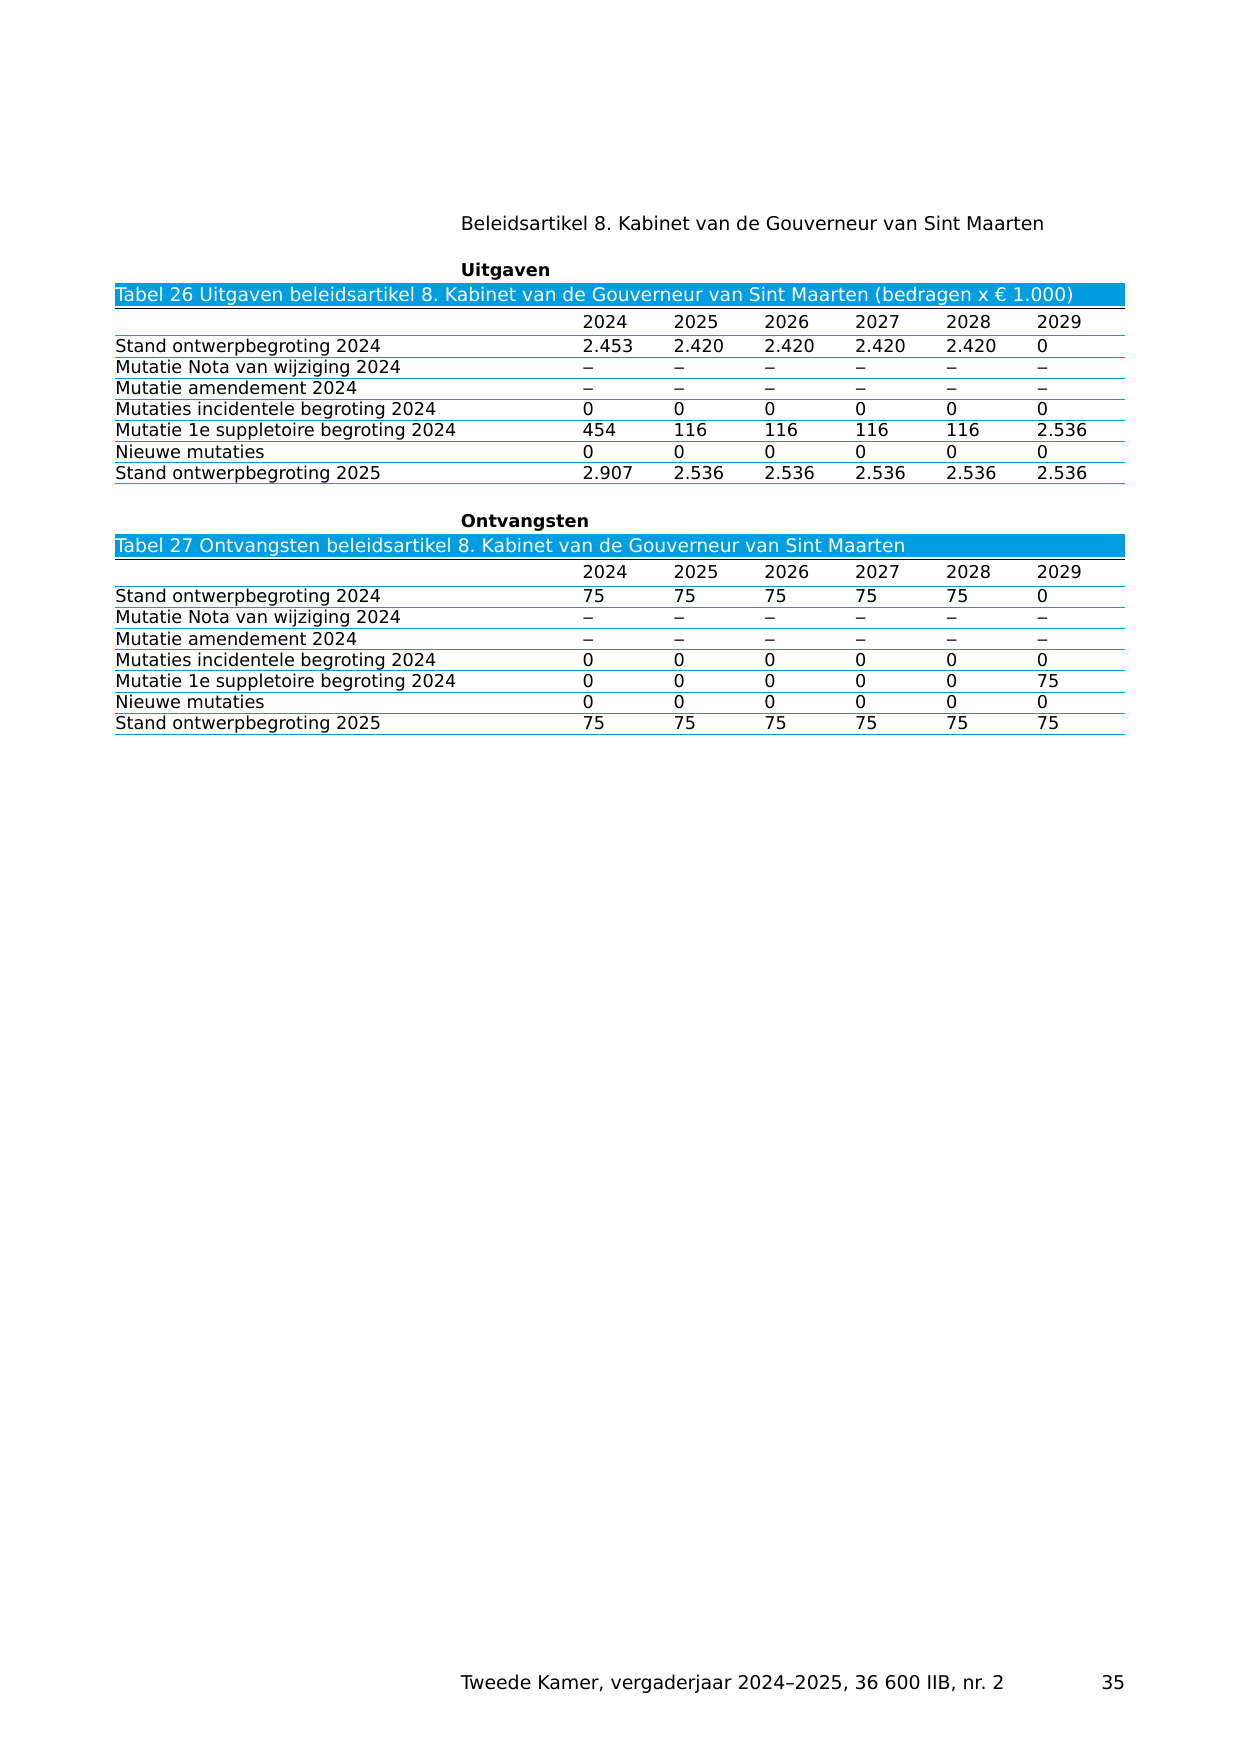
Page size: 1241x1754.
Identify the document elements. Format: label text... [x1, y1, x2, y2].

table_cell ‒ [670, 629, 761, 649]
text Ontvangsten [461, 509, 1125, 532]
table_cell 2025 [670, 309, 761, 335]
table_cell 0 [761, 650, 852, 670]
table_cell 2.420 [761, 336, 852, 356]
table_cell 0 [852, 442, 943, 462]
table_cell 116 [943, 421, 1034, 441]
table_cell ‒ [943, 629, 1034, 649]
table_cell Stand ontwerpbegroting 2025 [115, 463, 579, 483]
table_cell 0 [943, 693, 1034, 713]
table_cell 0 [761, 400, 852, 420]
table_cell 0 [852, 400, 943, 420]
table_cell 2.420 [943, 336, 1034, 356]
table_cell 0 [580, 650, 670, 670]
table_cell 2028 [943, 560, 1034, 586]
table_cell ‒ [943, 608, 1034, 628]
table_cell 0 [1034, 400, 1125, 420]
table_cell 2.536 [761, 463, 852, 483]
table_cell 2024 [580, 309, 670, 335]
table_cell ‒ [761, 379, 852, 399]
table_cell ‒ [761, 608, 852, 628]
table_cell 75 [943, 714, 1034, 734]
table_cell 75 [670, 714, 761, 734]
table_cell 0 [670, 442, 761, 462]
table_cell Stand ontwerpbegroting 2025 [115, 714, 579, 734]
table_cell 75 [761, 714, 852, 734]
table_cell ‒ [852, 629, 943, 649]
table_cell ‒ [761, 358, 852, 378]
table_cell 0 [1034, 442, 1125, 462]
table_cell 0 [1034, 336, 1125, 356]
table_cell 75 [670, 587, 761, 607]
table_cell 2027 [852, 560, 943, 586]
table_cell 2028 [943, 309, 1034, 335]
table_cell ‒ [670, 379, 761, 399]
table_cell 75 [580, 714, 670, 734]
table_cell 2.536 [943, 463, 1034, 483]
table_cell 116 [852, 421, 943, 441]
table_cell 2.907 [580, 463, 670, 483]
table_cell Mutaties incidentele begroting 2024 [115, 650, 579, 670]
table_cell ‒ [670, 358, 761, 378]
table_cell 75 [943, 587, 1034, 607]
table_cell 0 [580, 671, 670, 692]
table_cell 0 [943, 442, 1034, 462]
table_cell 0 [580, 442, 670, 462]
table_cell Mutatie amendement 2024 [115, 379, 579, 399]
table_cell 75 [1034, 671, 1125, 692]
table_cell ‒ [1034, 608, 1125, 628]
table_cell ‒ [580, 379, 670, 399]
table_cell ‒ [852, 358, 943, 378]
table_cell 75 [580, 587, 670, 607]
table_cell 2026 [761, 309, 852, 335]
table_cell 2.536 [852, 463, 943, 483]
table_cell ‒ [1034, 629, 1125, 649]
table_cell 75 [1034, 714, 1125, 734]
table_cell 0 [852, 650, 943, 670]
table_cell 0 [943, 650, 1034, 670]
table_cell 0 [1034, 693, 1125, 713]
table_cell Nieuwe mutaties [115, 693, 579, 713]
table_cell ‒ [1034, 379, 1125, 399]
table_cell Mutatie Nota van wijziging 2024 [115, 358, 579, 378]
table_cell 0 [670, 650, 761, 670]
table_cell ‒ [580, 629, 670, 649]
table_cell 2029 [1034, 309, 1125, 335]
table_cell 454 [580, 421, 670, 441]
table_cell [115, 309, 579, 335]
table_cell [115, 560, 579, 586]
title Beleidsartikel 8. Kabinet van de Gouverneur van Sint Maarten [461, 213, 1125, 235]
table_cell 0 [580, 400, 670, 420]
table_cell 2.453 [580, 336, 670, 356]
table_cell 0 [761, 442, 852, 462]
table_cell Mutatie amendement 2024 [115, 629, 579, 649]
table_cell 2024 [580, 560, 670, 586]
table_cell 2025 [670, 560, 761, 586]
table_cell 75 [852, 714, 943, 734]
table_cell 0 [761, 671, 852, 692]
table_cell 75 [761, 587, 852, 607]
table_cell ‒ [943, 358, 1034, 378]
table_cell 0 [580, 693, 670, 713]
table_cell Mutatie 1e suppletoire begroting 2024 [115, 421, 579, 441]
table_cell 75 [852, 587, 943, 607]
table_cell 116 [761, 421, 852, 441]
table_cell 116 [670, 421, 761, 441]
table_cell ‒ [943, 379, 1034, 399]
table_cell 0 [852, 693, 943, 713]
table_cell 2.420 [670, 336, 761, 356]
table_cell ‒ [580, 608, 670, 628]
table_cell 0 [943, 671, 1034, 692]
table_cell ‒ [670, 608, 761, 628]
table_cell 0 [761, 693, 852, 713]
table_cell 0 [1034, 587, 1125, 607]
text Uitgaven [461, 258, 1125, 281]
table_cell Mutaties incidentele begroting 2024 [115, 400, 579, 420]
table_cell Stand ontwerpbegroting 2024 [115, 587, 579, 607]
table_cell Mutatie 1e suppletoire begroting 2024 [115, 671, 579, 692]
table_cell 2.536 [1034, 421, 1125, 441]
table_cell 0 [670, 671, 761, 692]
table_cell ‒ [1034, 358, 1125, 378]
table_cell ‒ [580, 358, 670, 378]
table_cell 2.536 [670, 463, 761, 483]
table_cell 0 [1034, 650, 1125, 670]
table_cell Nieuwe mutaties [115, 442, 579, 462]
table_cell 2026 [761, 560, 852, 586]
table_cell ‒ [761, 629, 852, 649]
table_cell Mutatie Nota van wijziging 2024 [115, 608, 579, 628]
table_cell 0 [670, 400, 761, 420]
table_cell 2.420 [852, 336, 943, 356]
table_cell 2.536 [1034, 463, 1125, 483]
table_cell ‒ [852, 608, 943, 628]
table_cell Stand ontwerpbegroting 2024 [115, 336, 579, 356]
table_cell ‒ [852, 379, 943, 399]
table_cell 0 [943, 400, 1034, 420]
table_cell 0 [852, 671, 943, 692]
table_cell 2029 [1034, 560, 1125, 586]
table_cell 0 [670, 693, 761, 713]
table_cell 2027 [852, 309, 943, 335]
